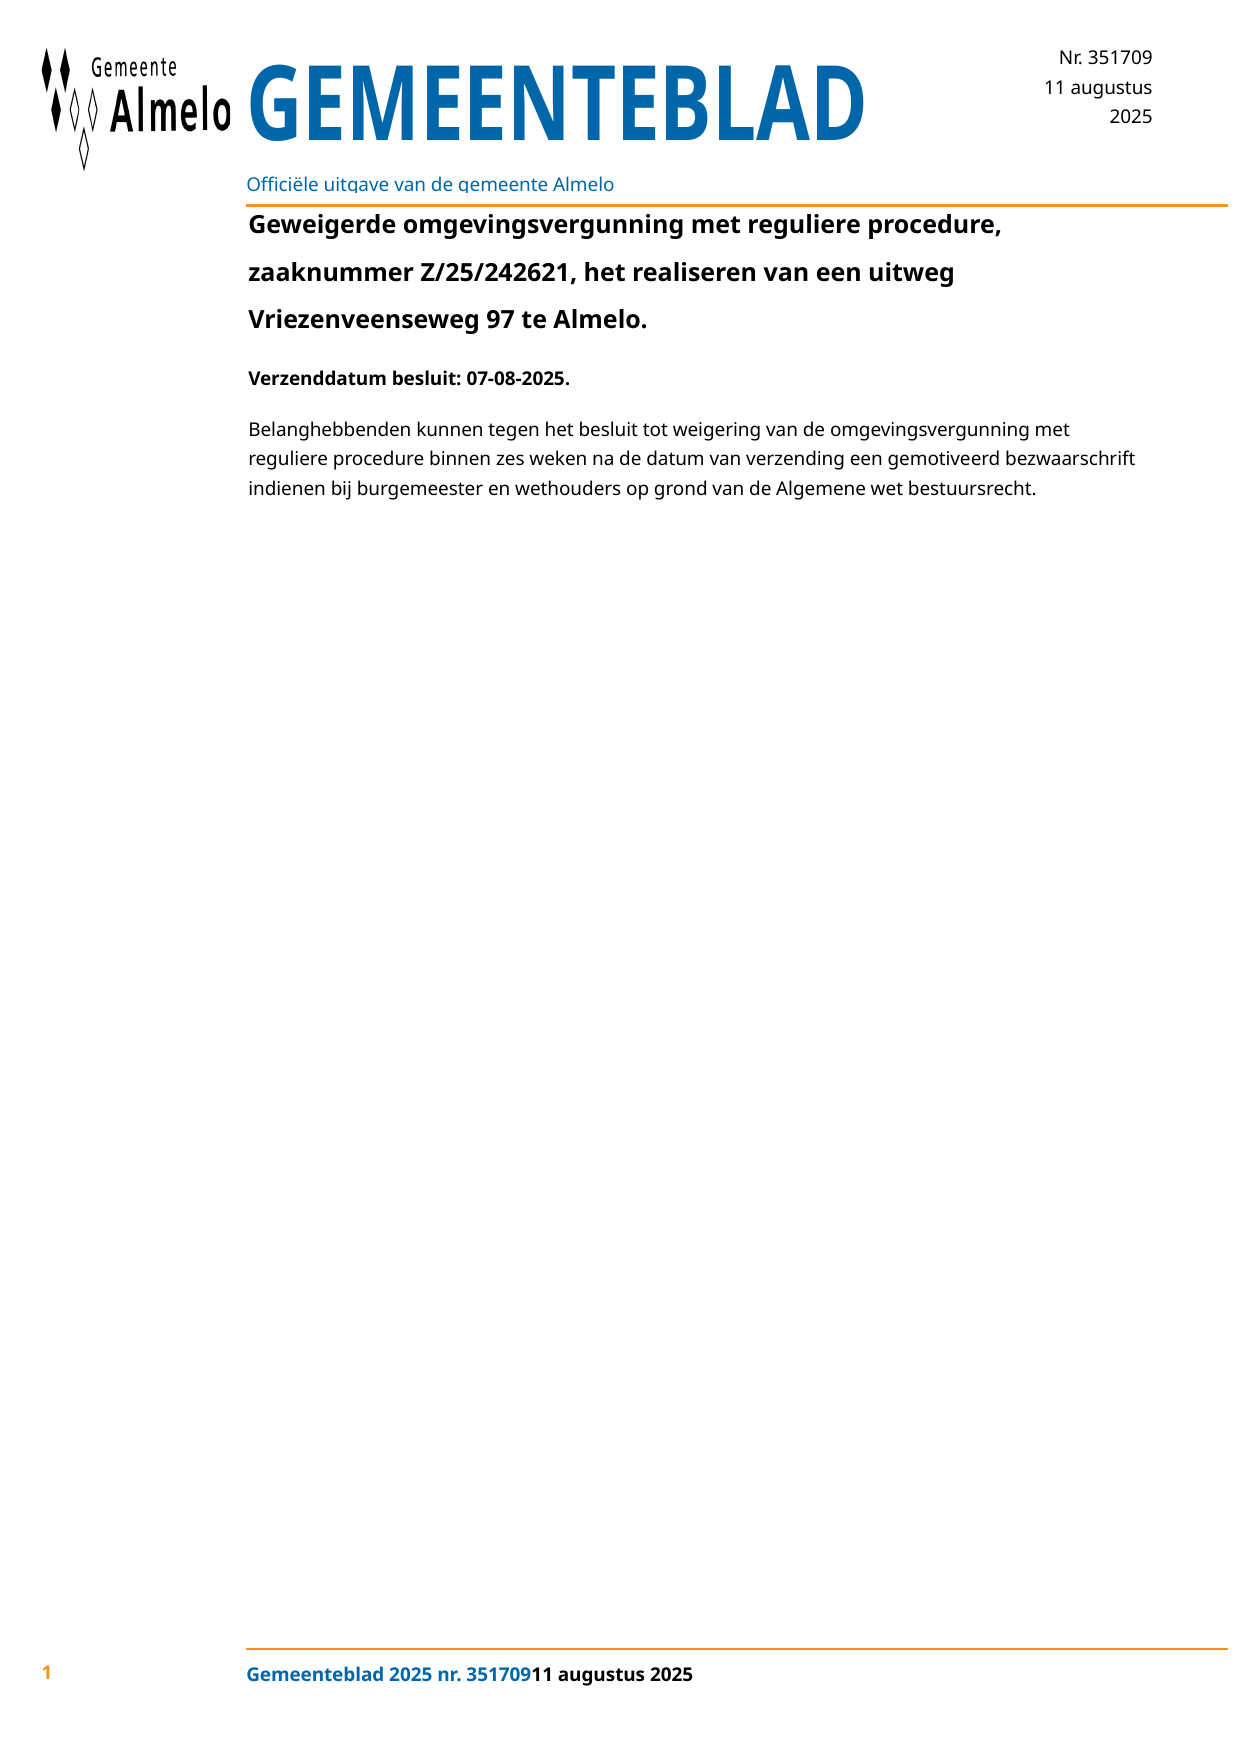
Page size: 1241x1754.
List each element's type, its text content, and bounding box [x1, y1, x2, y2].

text Belanghebbenden kunnen tegen het besluit tot weigering van de omgevingsvergunning met reguliere procedure binnen zes weken na de datum van verzending een gemotiveerd bezwaarschrift indienen bij burgemeester en wethouders op grond van de Algemene wet bestuursrecht. [248, 416, 1152, 501]
text Geweigerde omgevingsvergunning met reguliere procedure, zaaknummer Z/25/242621, het realiseren van een uitweg Vriezenveenseweg 97 te Almelo. [248, 207, 1152, 336]
picture [41, 47, 231, 172]
text Verzenddatum besluit: 07-08-2025. [248, 366, 1152, 391]
